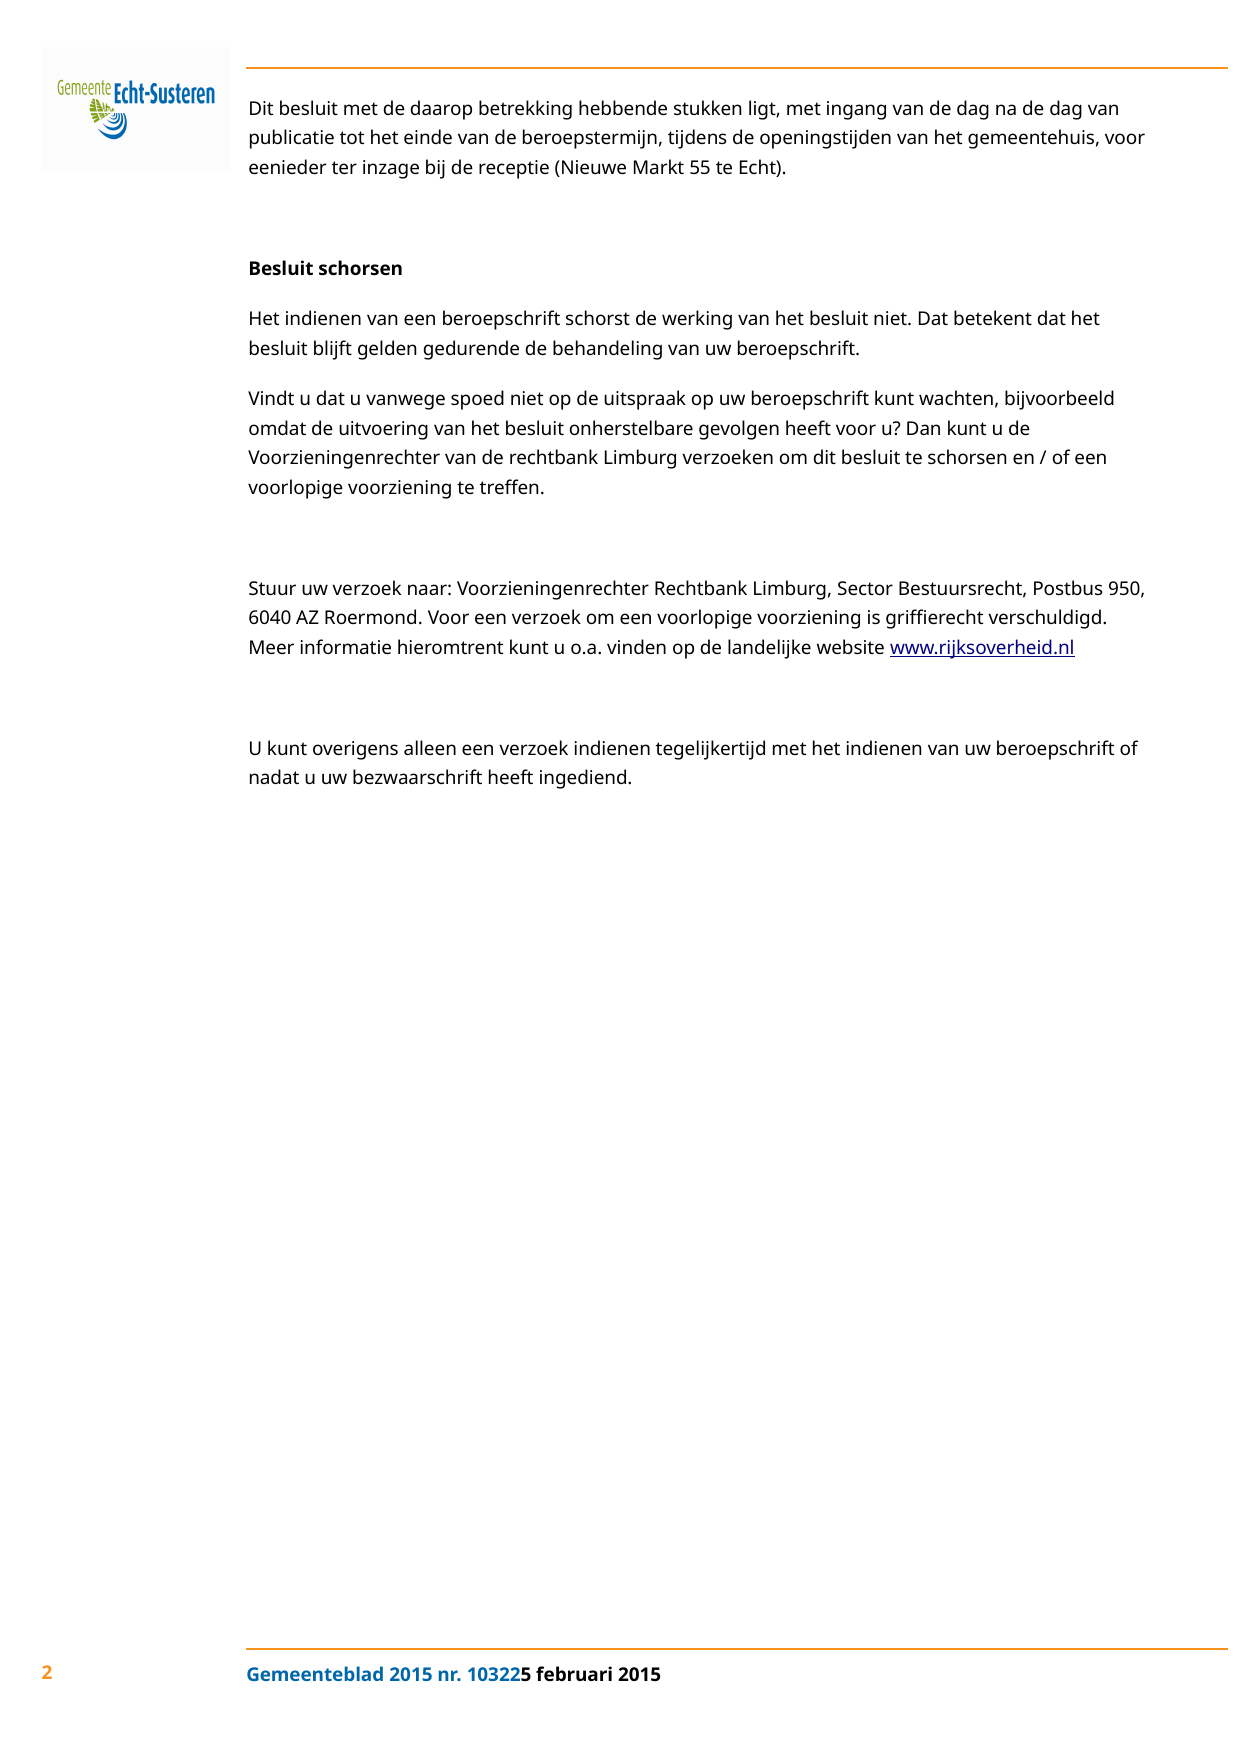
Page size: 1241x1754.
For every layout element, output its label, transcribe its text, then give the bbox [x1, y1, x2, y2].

text Besluit schorsen [248, 255, 1152, 281]
text Het indienen van een beroepschrift schorst de werking van het besluit niet. Dat betekent dat het besluit blijft gelden gedurende de behandeling van uw beroepschrift. [248, 305, 1152, 361]
text U kunt overigens alleen een verzoek indienen tegelijkertijd met het indienen van uw beroepschrift of nadat u uw bezwaarschrift heeft ingediend. [248, 735, 1152, 790]
picture [41, 47, 231, 172]
text Dit besluit met de daarop betrekking hebbende stukken ligt, met ingang van de dag na de dag van publicatie tot het einde van de beroepstermijn, tijdens de openingstijden van het gemeentehuis, voor eenieder ter inzage bij de receptie (Nieuwe Markt 55 te Echt). [248, 95, 1152, 180]
text Vindt u dat u vanwege spoed niet op de uitspraak op uw beroepschrift kunt wachten, bijvoorbeeld omdat de uitvoering van het besluit onherstelbare gevolgen heeft voor u? Dan kunt u de Voorzieningenrechter van de rechtbank Limburg verzoeken om dit besluit te schorsen en / of een voorlopige voorziening te treffen. [248, 385, 1152, 500]
text Stuur uw verzoek naar: Voorzieningenrechter Rechtbank Limburg, Sector Bestuursrecht, Postbus 950, 6040 AZ Roermond. Voor een verzoek om een voorlopige voorziening is griffierecht verschuldigd. Meer informatie hieromtrent kunt u o.a. vinden op de landelijke website www.rijksoverheid.nl [248, 575, 1152, 660]
